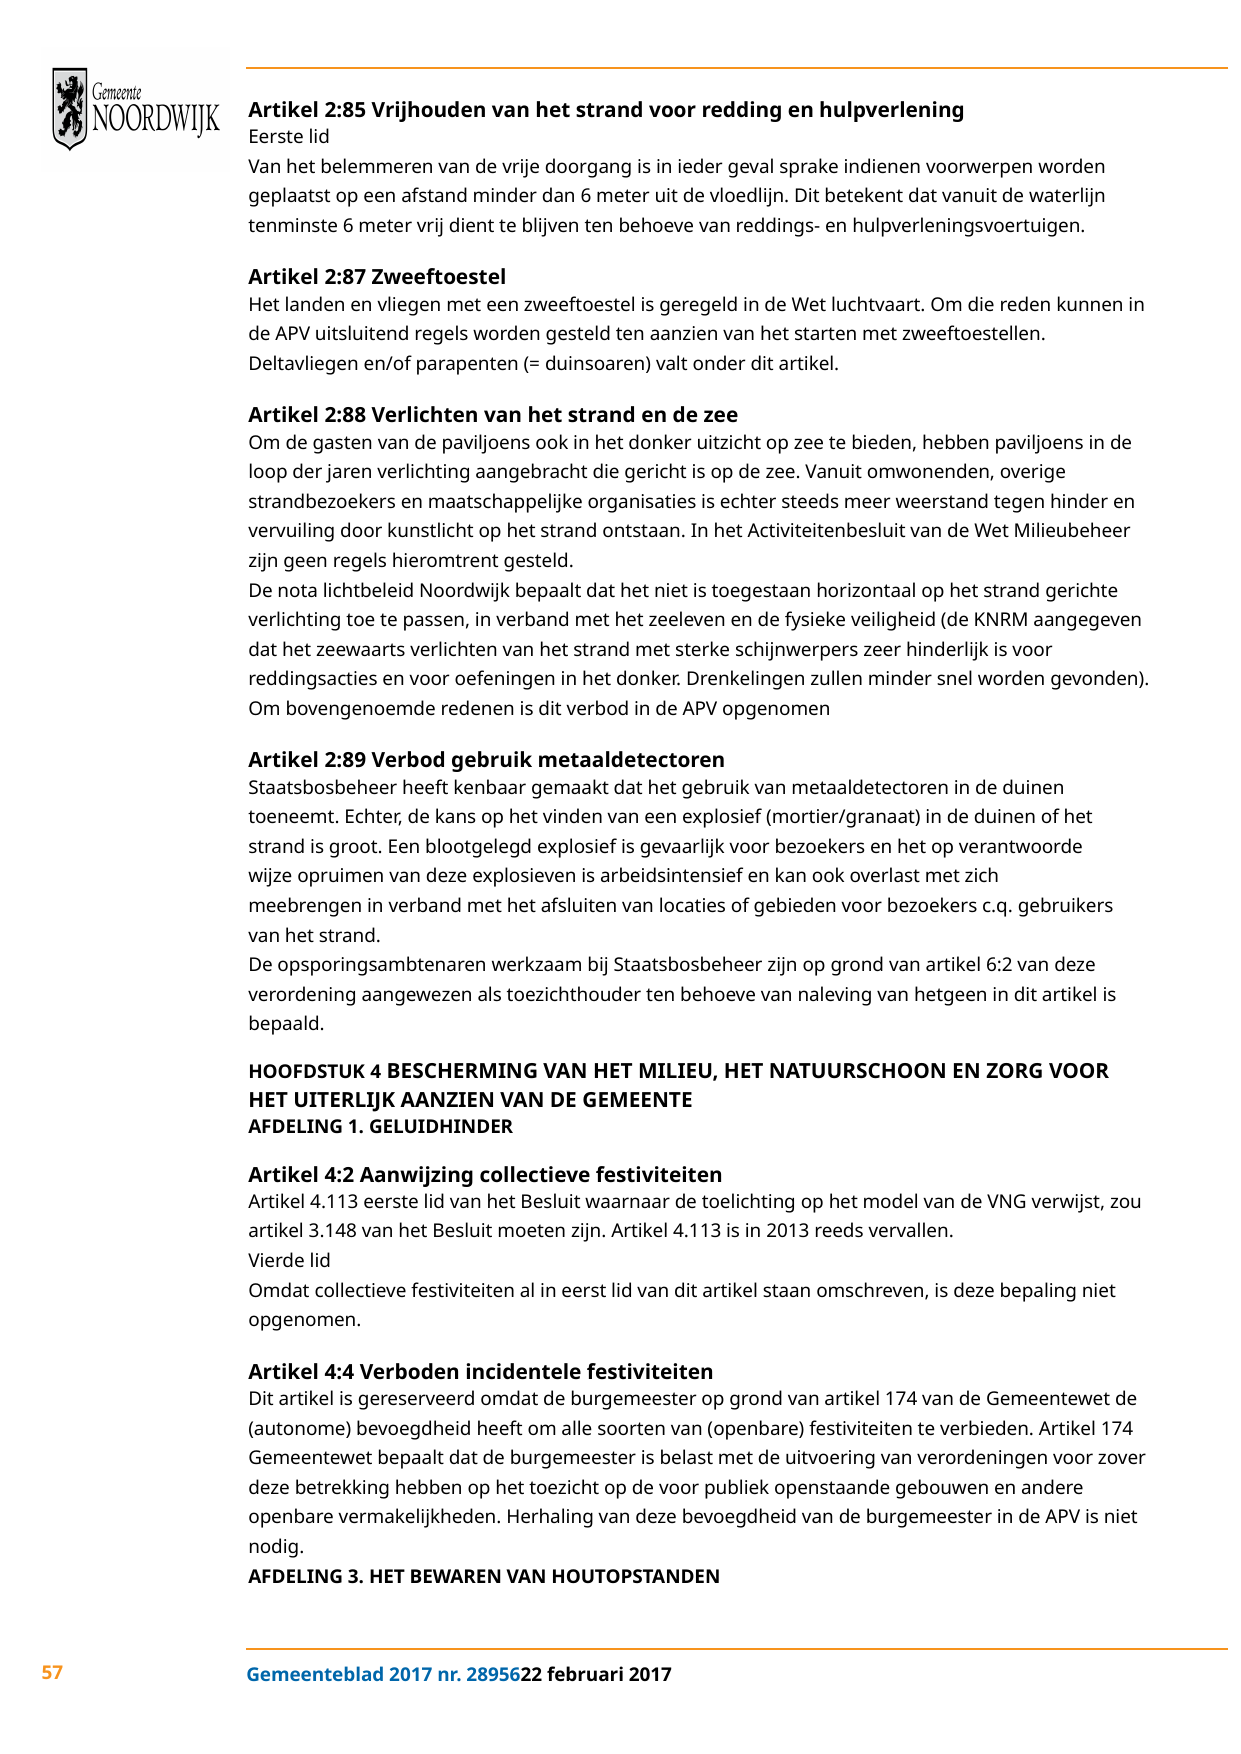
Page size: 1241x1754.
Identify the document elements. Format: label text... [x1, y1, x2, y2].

text AFDELING 1. GELUIDHINDER [248, 1113, 1152, 1139]
text De opsporingsambtenaren werkzaam bij Staatsbosbeheer zijn op grond van artikel 6:2 van deze verordening aangewezen als toezichthouder ten behoeve van naleving van hetgeen in dit artikel is bepaald. [248, 951, 1152, 1036]
text wijze opruimen van deze explosieven is arbeidsintensief en kan ook overlast met zich [248, 863, 1152, 888]
picture [41, 47, 231, 172]
text Artikel 4:4 Verboden incidentele festiviteiten [248, 1357, 1152, 1385]
text Artikel 2:88 Verlichten van het strand en de zee [248, 400, 1152, 429]
text De nota lichtbeleid Noordwijk bepaalt dat het niet is toegestaan horizontaal op het strand gerichte verlichting toe te passen, in verband met het zeeleven en de fysieke veiligheid (de KNRM aangegeven dat het zeewaarts verlichten van het strand met sterke schijnwerpers zeer hinderlijk is voor reddingsacties en voor oefeningen in het donker. Drenkelingen zullen minder snel worden gevonden). [248, 577, 1152, 691]
text strand is groot. Een blootgelegd explosief is gevaarlijk voor bezoekers en het op verantwoorde [248, 833, 1152, 859]
text Artikel 2:85 Vrijhouden van het strand voor redding en hulpverlening [248, 95, 1152, 123]
text Artikel 2:87 Zweeftoestel [248, 262, 1152, 291]
text Om de gasten van de paviljoens ook in het donker uitzicht op zee te bieden, hebben paviljoens in de loop der jaren verlichting aangebracht die gericht is op de zee. Vanuit omwonenden, overige strandbezoekers en maatschappelijke organisaties is echter steeds meer weerstand tegen hinder en vervuiling door kunstlicht op het strand ontstaan. In het Activiteitenbesluit van de Wet Milieubeheer zijn geen regels hieromtrent gesteld. [248, 429, 1152, 573]
text Van het belemmeren van de vrije doorgang is in ieder geval sprake indienen voorwerpen worden geplaatst op een afstand minder dan 6 meter uit de vloedlijn. Dit betekent dat vanuit de waterlijn tenminste 6 meter vrij dient te blijven ten behoeve van reddings- en hulpverleningsvoertuigen. [248, 153, 1152, 238]
text Eerste lid [248, 123, 1152, 149]
text van het strand. [248, 922, 1152, 948]
text toeneemt. Echter, de kans op het vinden van een explosief (mortier/granaat) in de duinen of het [248, 803, 1152, 829]
text Vierde lid [248, 1247, 1152, 1273]
text Artikel 2:89 Verbod gebruik metaaldetectoren [248, 746, 1152, 774]
text Dit artikel is gereserveerd omdat de burgemeester op grond van artikel 174 van de Gemeentewet de (autonome) bevoegdheid heeft om alle soorten van (openbare) festiviteiten te verbieden. Artikel 174 Gemeentewet bepaalt dat de burgemeester is belast met de uitvoering van verordeningen voor zover deze betrekking hebben op het toezicht op de voor publiek openstaande gebouwen en andere openbare vermakelijkheden. Herhaling van deze bevoegdheid van de burgemeester in de APV is niet nodig. [248, 1385, 1152, 1559]
text Omdat collectieve festiviteiten al in eerst lid van dit artikel staan omschreven, is deze bepaling niet opgenomen. [248, 1277, 1152, 1332]
text Artikel 4.113 eerste lid van het Besluit waarnaar de toelichting op het model van de VNG verwijst, zou artikel 3.148 van het Besluit moeten zijn. Artikel 4.113 is in 2013 reeds vervallen. [248, 1188, 1152, 1243]
text Artikel 4:2 Aanwijzing collectieve festiviteiten [248, 1160, 1152, 1188]
text Het landen en vliegen met een zweeftoestel is geregeld in de Wet luchtvaart. Om die reden kunnen in de APV uitsluitend regels worden gesteld ten aanzien van het starten met zweeftoestellen. Deltavliegen en/of parapenten (= duinsoaren) valt onder dit artikel. [248, 291, 1152, 376]
text Om bovengenoemde redenen is dit verbod in de APV opgenomen [248, 695, 1152, 721]
text AFDELING 3. HET BEWAREN VAN HOUTOPSTANDEN [248, 1563, 1152, 1588]
text meebrengen in verband met het afsluiten van locaties of gebieden voor bezoekers c.q. gebruikers [248, 892, 1152, 918]
text Staatsbosbeheer heeft kenbaar gemaakt dat het gebruik van metaaldetectoren in de duinen [248, 774, 1152, 800]
text HOOFDSTUK 4 BESCHERMING VAN HET MILIEU, HET NATUURSCHOON EN ZORG VOOR HET UITERLIJK AANZIEN VAN DE GEMEENTE [248, 1056, 1152, 1113]
